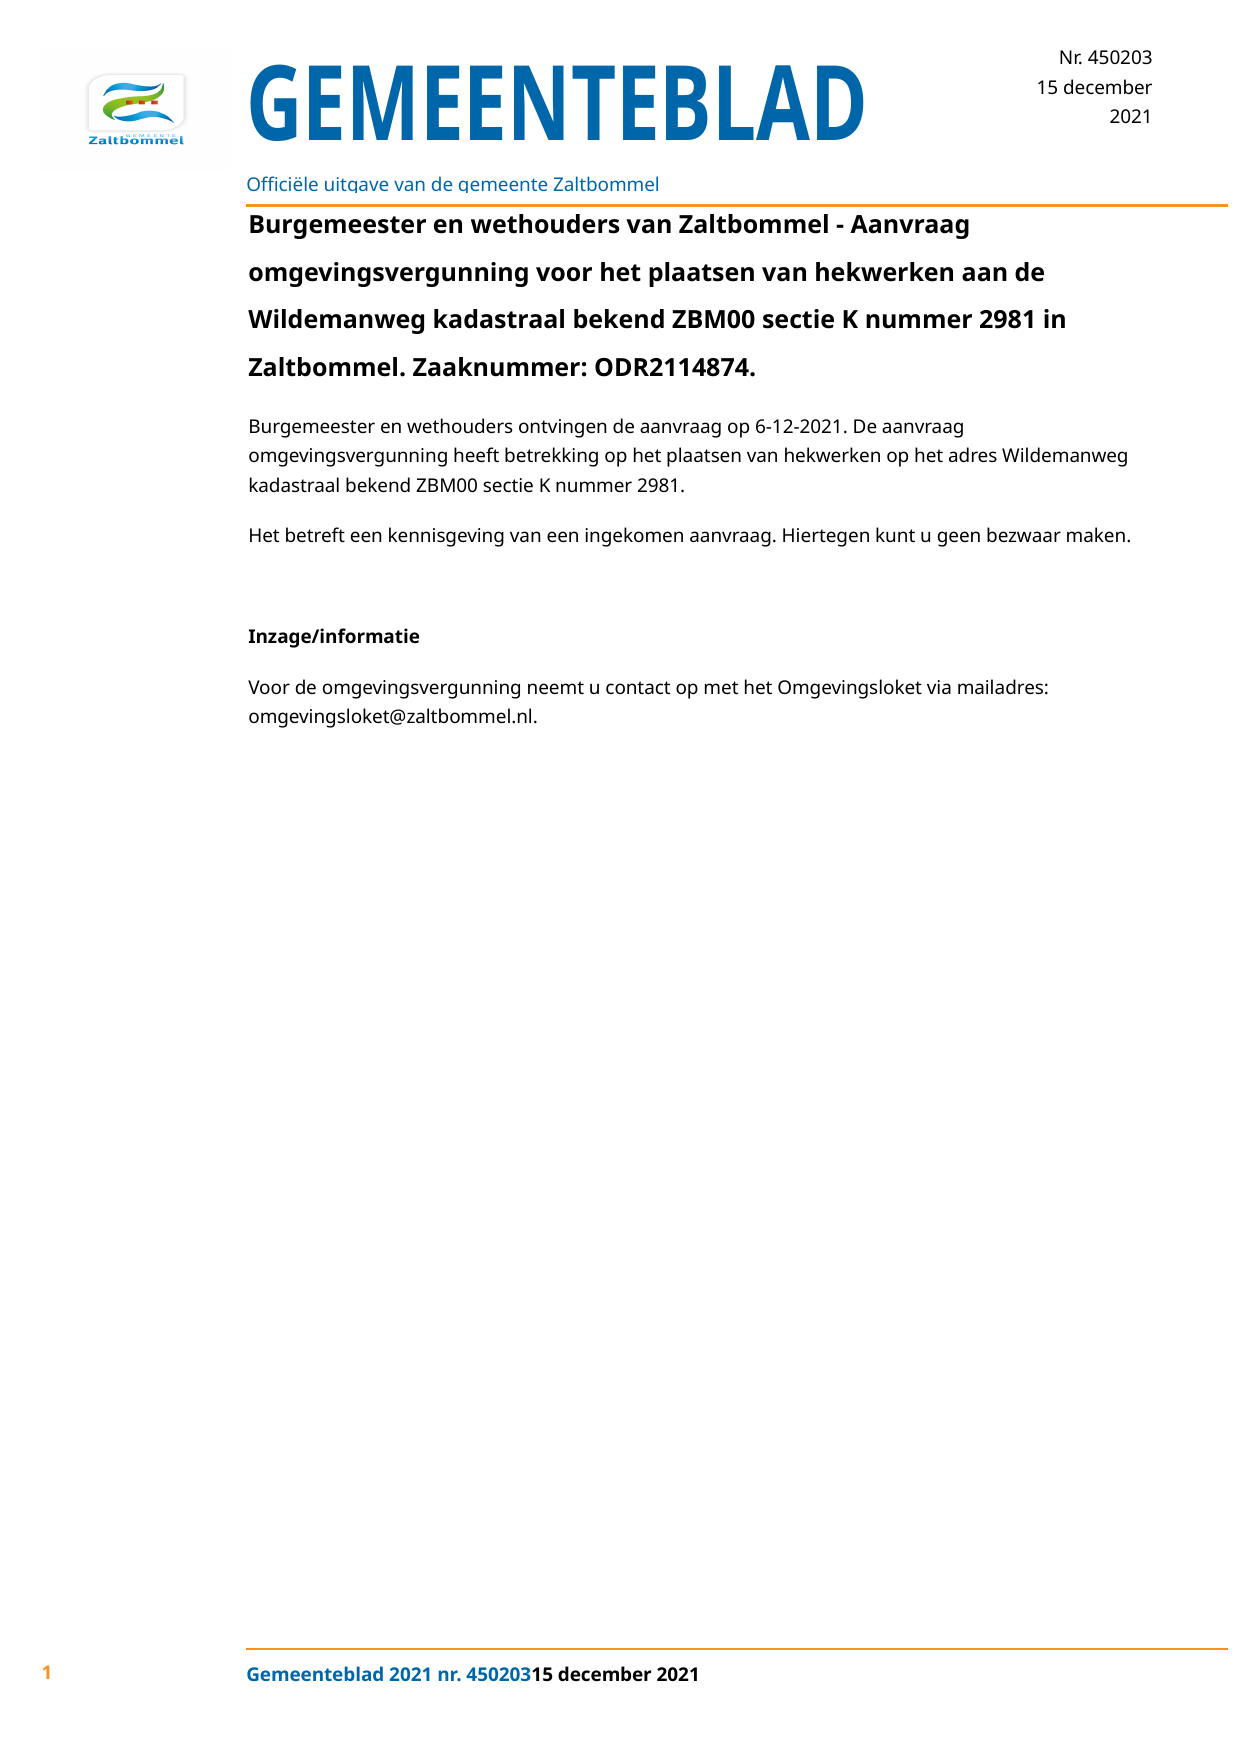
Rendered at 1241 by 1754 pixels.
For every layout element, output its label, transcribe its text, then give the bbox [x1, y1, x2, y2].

text Inzage/informatie [248, 623, 1152, 649]
text Voor de omgevingsvergunning neemt u contact op met het Omgevingsloket via mailadres: omgevingsloket@zaltbommel.nl. [248, 674, 1152, 729]
picture [41, 47, 231, 172]
text Burgemeester en wethouders ontvingen de aanvraag op 6-12-2021. De aanvraag omgevingsvergunning heeft betrekking op het plaatsen van hekwerken op het adres Wildemanweg kadastraal bekend ZBM00 sectie K nummer 2981. [248, 413, 1152, 498]
text Burgemeester en wethouders van Zaltbommel - Aanvraag omgevingsvergunning voor het plaatsen van hekwerken aan de Wildemanweg kadastraal bekend ZBM00 sectie K nummer 2981 in Zaltbommel. Zaaknummer: ODR2114874. [248, 207, 1152, 384]
text Het betreft een kennisgeving van een ingekomen aanvraag. Hiertegen kunt u geen bezwaar maken. [248, 523, 1152, 548]
